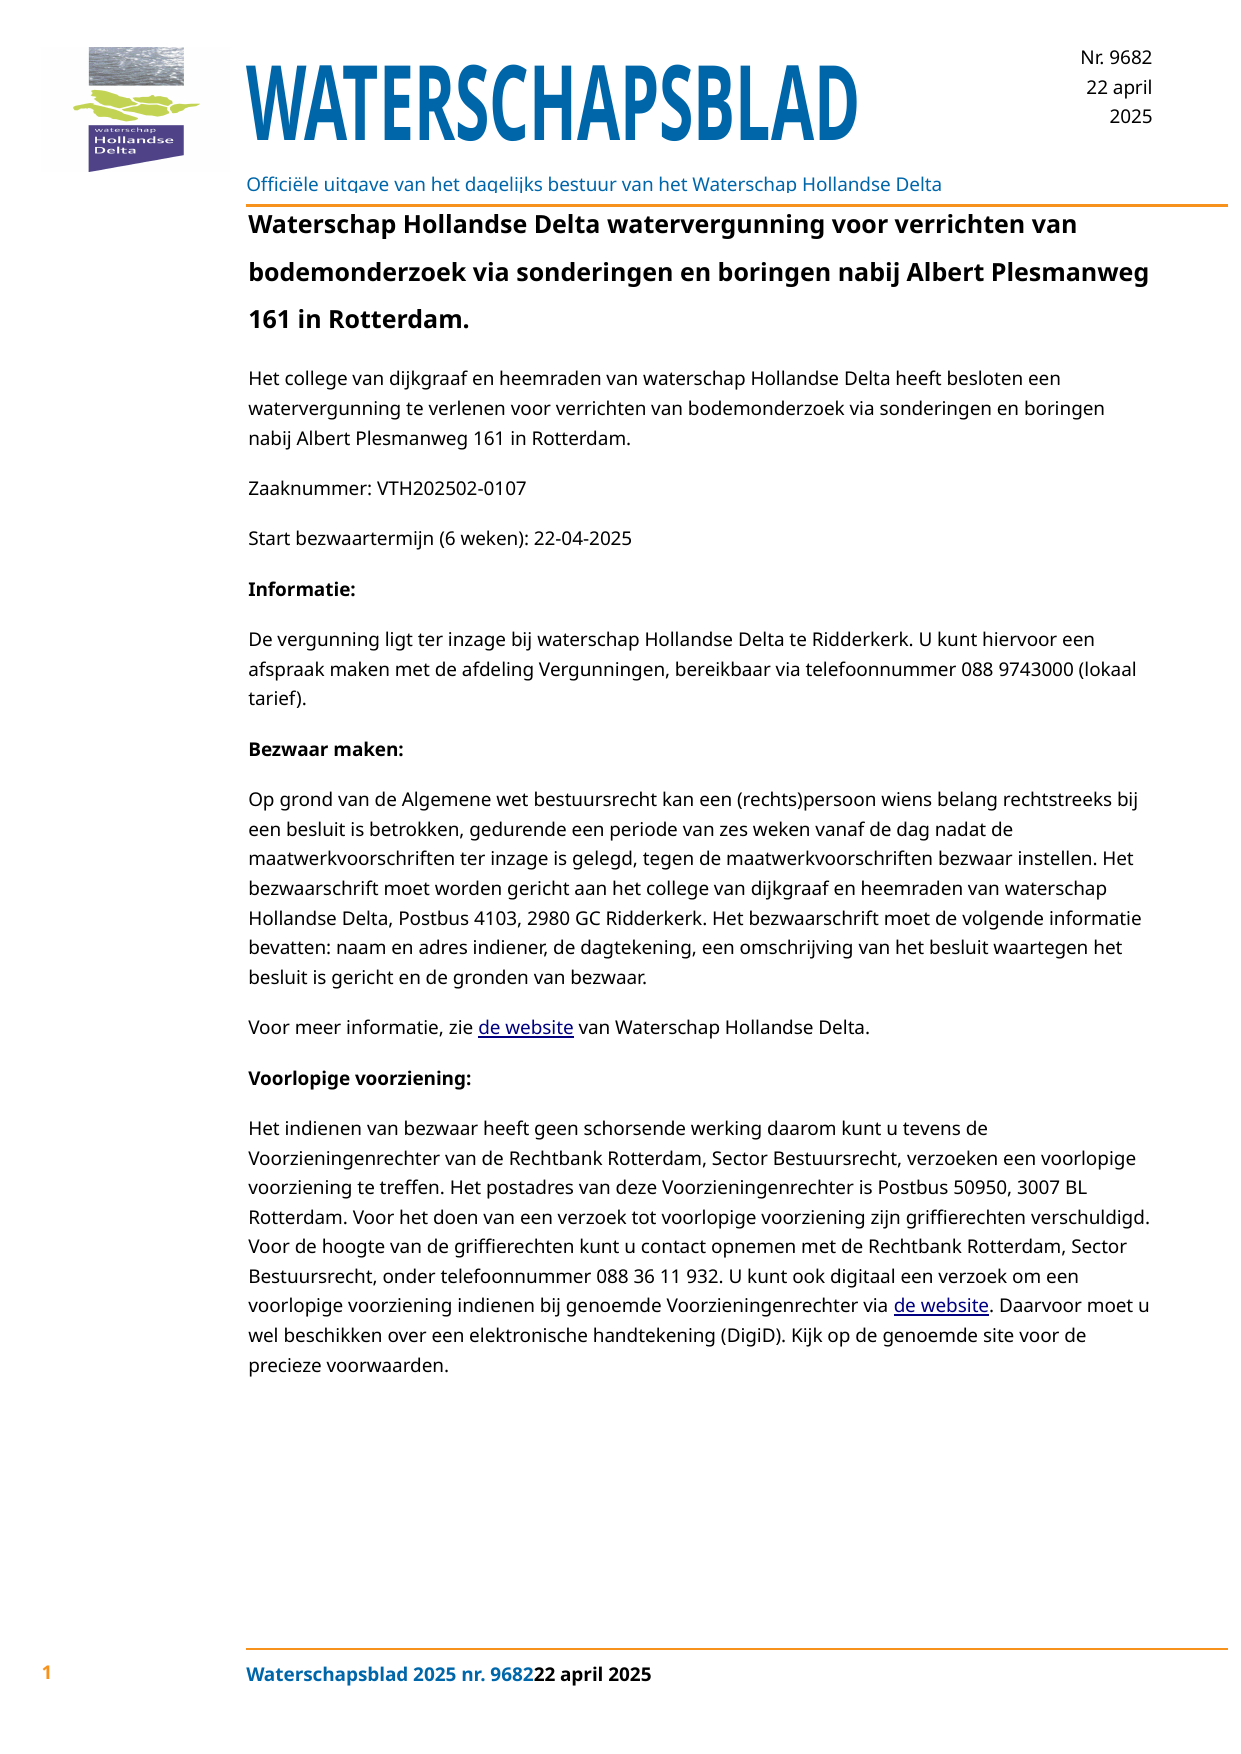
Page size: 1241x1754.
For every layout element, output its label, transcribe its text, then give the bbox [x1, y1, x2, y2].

text Het college van dijkgraaf en heemraden van waterschap Hollandse Delta heeft besloten een watervergunning te verlenen voor verrichten van bodemonderzoek via sonderingen en boringen nabij Albert Plesmanweg 161 in Rotterdam. [248, 366, 1152, 450]
text Waterschap Hollandse Delta watervergunning voor verrichten van bodemonderzoek via sonderingen en boringen nabij Albert Plesmanweg 161 in Rotterdam. [248, 207, 1152, 336]
text Start bezwaartermijn (6 weken): 22-04-2025 [248, 526, 1152, 551]
text Voorlopige voorziening: [248, 1065, 1152, 1090]
text Op grond van de Algemene wet bestuursrecht kan een (rechts)persoon wiens belang rechtstreeks bij een besluit is betrokken, gedurende een periode van zes weken vanaf de dag nadat de maatwerkvoorschriften ter inzage is gelegd, tegen de maatwerkvoorschriften bezwaar instellen. Het bezwaarschrift moet worden gericht aan het college van dijkgraaf en heemraden van waterschap Hollandse Delta, Postbus 4103, 2980 GC Ridderkerk. Het bezwaarschrift moet de volgende informatie bevatten: naam en adres indiener, de dagtekening, een omschrijving van het besluit waartegen het besluit is gericht en de gronden van bezwaar. [248, 786, 1152, 989]
text Bezwaar maken: [248, 736, 1152, 762]
text Zaaknummer: VTH202502-0107 [248, 475, 1152, 501]
picture [41, 47, 231, 172]
text Het indienen van bezwaar heeft geen schorsende werking daarom kunt u tevens de Voorzieningenrechter van de Rechtbank Rotterdam, Sector Bestuursrecht, verzoeken een voorlopige voorziening te treffen. Het postadres van deze Voorzieningenrechter is Postbus 50950, 3007 BL Rotterdam. Voor het doen van een verzoek tot voorlopige voorziening zijn griffierechten verschuldigd. Voor de hoogte van de griffierechten kunt u contact opnemen met de Rechtbank Rotterdam, Sector Bestuursrecht, onder telefoonnummer 088 36 11 932. U kunt ook digitaal een verzoek om een voorlopige voorziening indienen bij genoemde Voorzieningenrechter via de website. Daarvoor moet u wel beschikken over een elektronische handtekening (DigiD). Kijk op de genoemde site voor de precieze voorwaarden. [248, 1115, 1152, 1377]
text Informatie: [248, 576, 1152, 602]
text Voor meer informatie, zie de website van Waterschap Hollandse Delta. [248, 1014, 1152, 1040]
text De vergunning ligt ter inzage bij waterschap Hollandse Delta te Ridderkerk. U kunt hiervoor een afspraak maken met de afdeling Vergunningen, bereikbaar via telefoonnummer 088 9743000 (lokaal tarief). [248, 626, 1152, 711]
